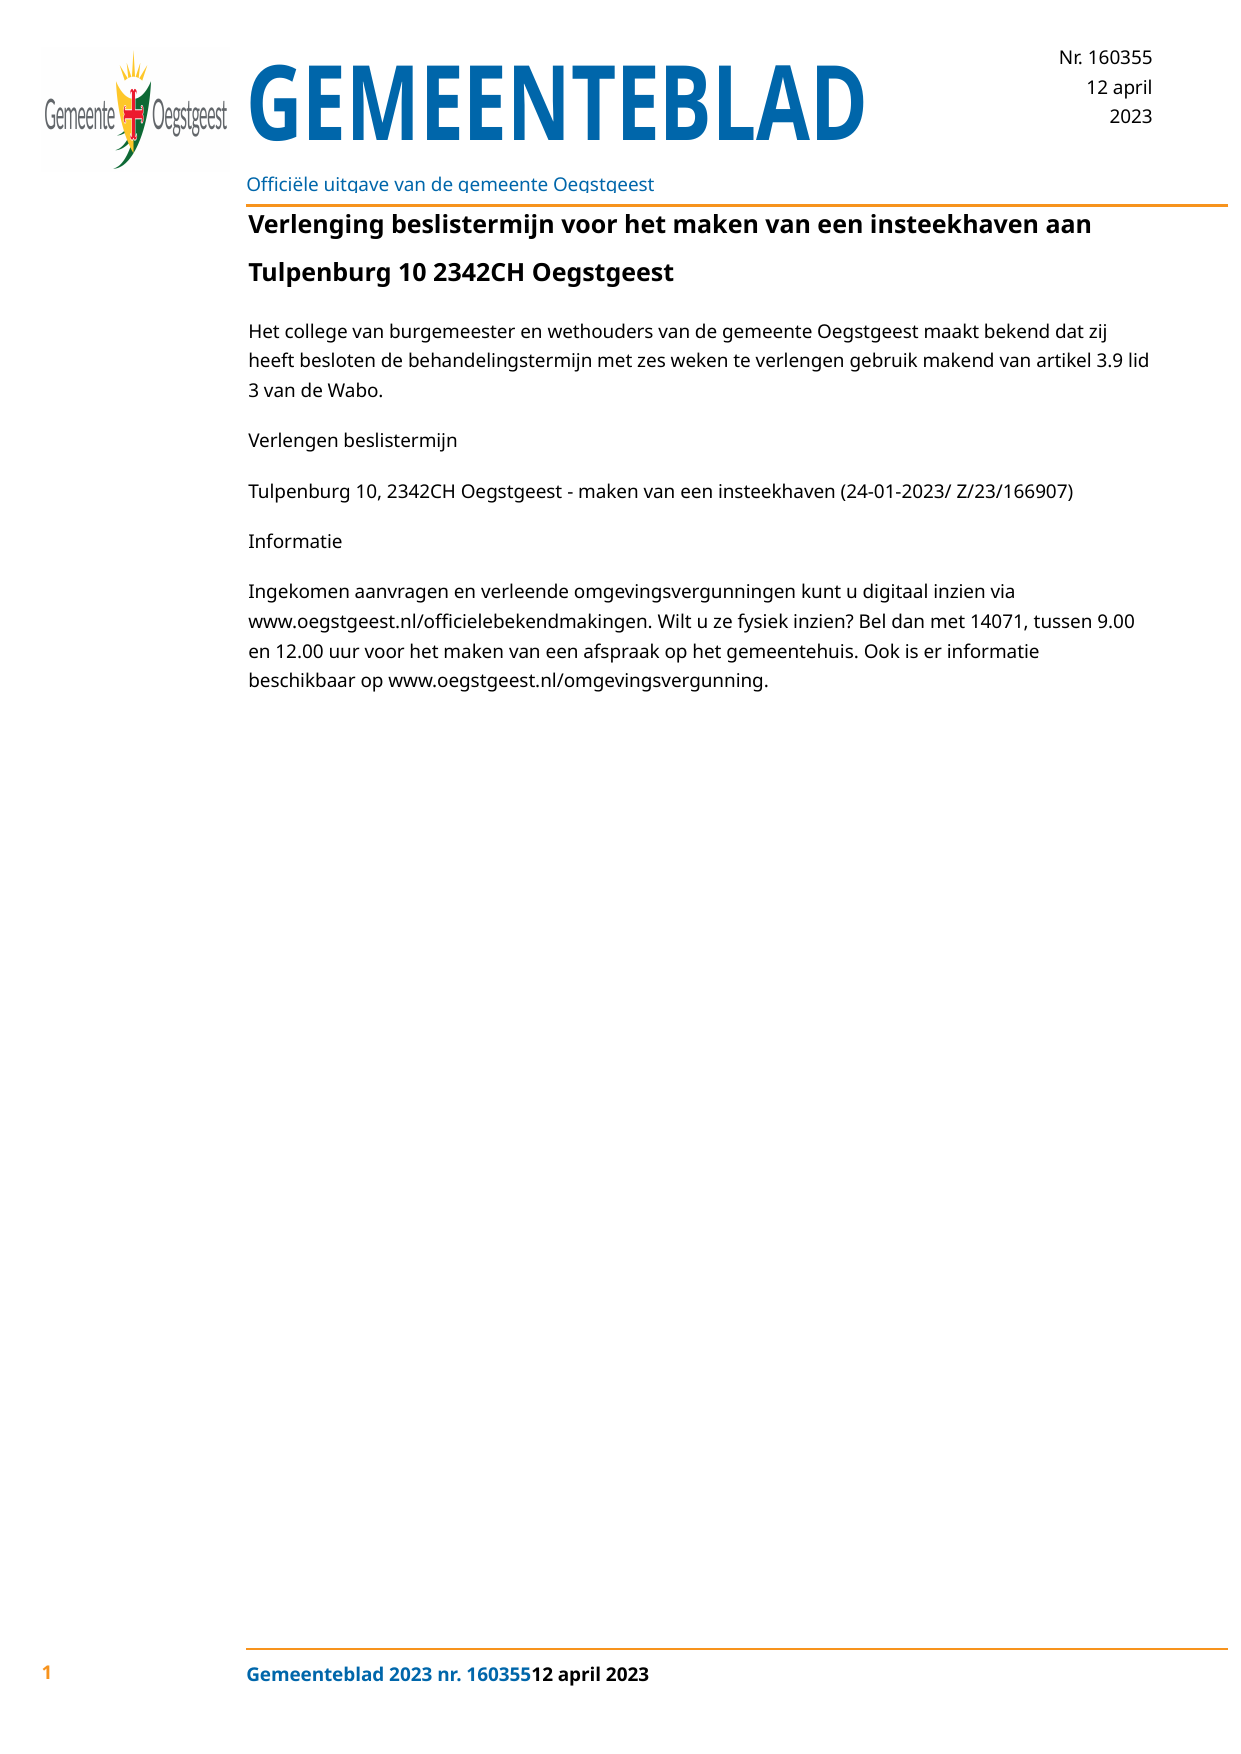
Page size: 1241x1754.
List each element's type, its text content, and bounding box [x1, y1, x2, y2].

text Tulpenburg 10, 2342CH Oegstgeest - maken van een insteekhaven (24-01-2023/ Z/23/166907) [248, 478, 1152, 504]
text Verlengen beslistermijn [248, 427, 1152, 453]
text Het college van burgemeester en wethouders van de gemeente Oegstgeest maakt bekend dat zij heeft besloten de behandelingstermijn met zes weken te verlengen gebruik makend van artikel 3.9 lid 3 van de Wabo. [248, 318, 1152, 403]
text Ingekomen aanvragen en verleende omgevingsvergunningen kunt u digitaal inzien via www.oegstgeest.nl/officielebekendmakingen. Wilt u ze fysiek inzien? Bel dan met 14071, tussen 9.00 en 12.00 uur voor het maken van een afspraak op het gemeentehuis. Ook is er informatie beschikbaar op www.oegstgeest.nl/omgevingsvergunning. [248, 579, 1152, 693]
text Informatie [248, 528, 1152, 554]
text Verlenging beslistermijn voor het maken van een insteekhaven aan Tulpenburg 10 2342CH Oegstgeest [248, 207, 1152, 288]
picture [41, 47, 231, 172]
